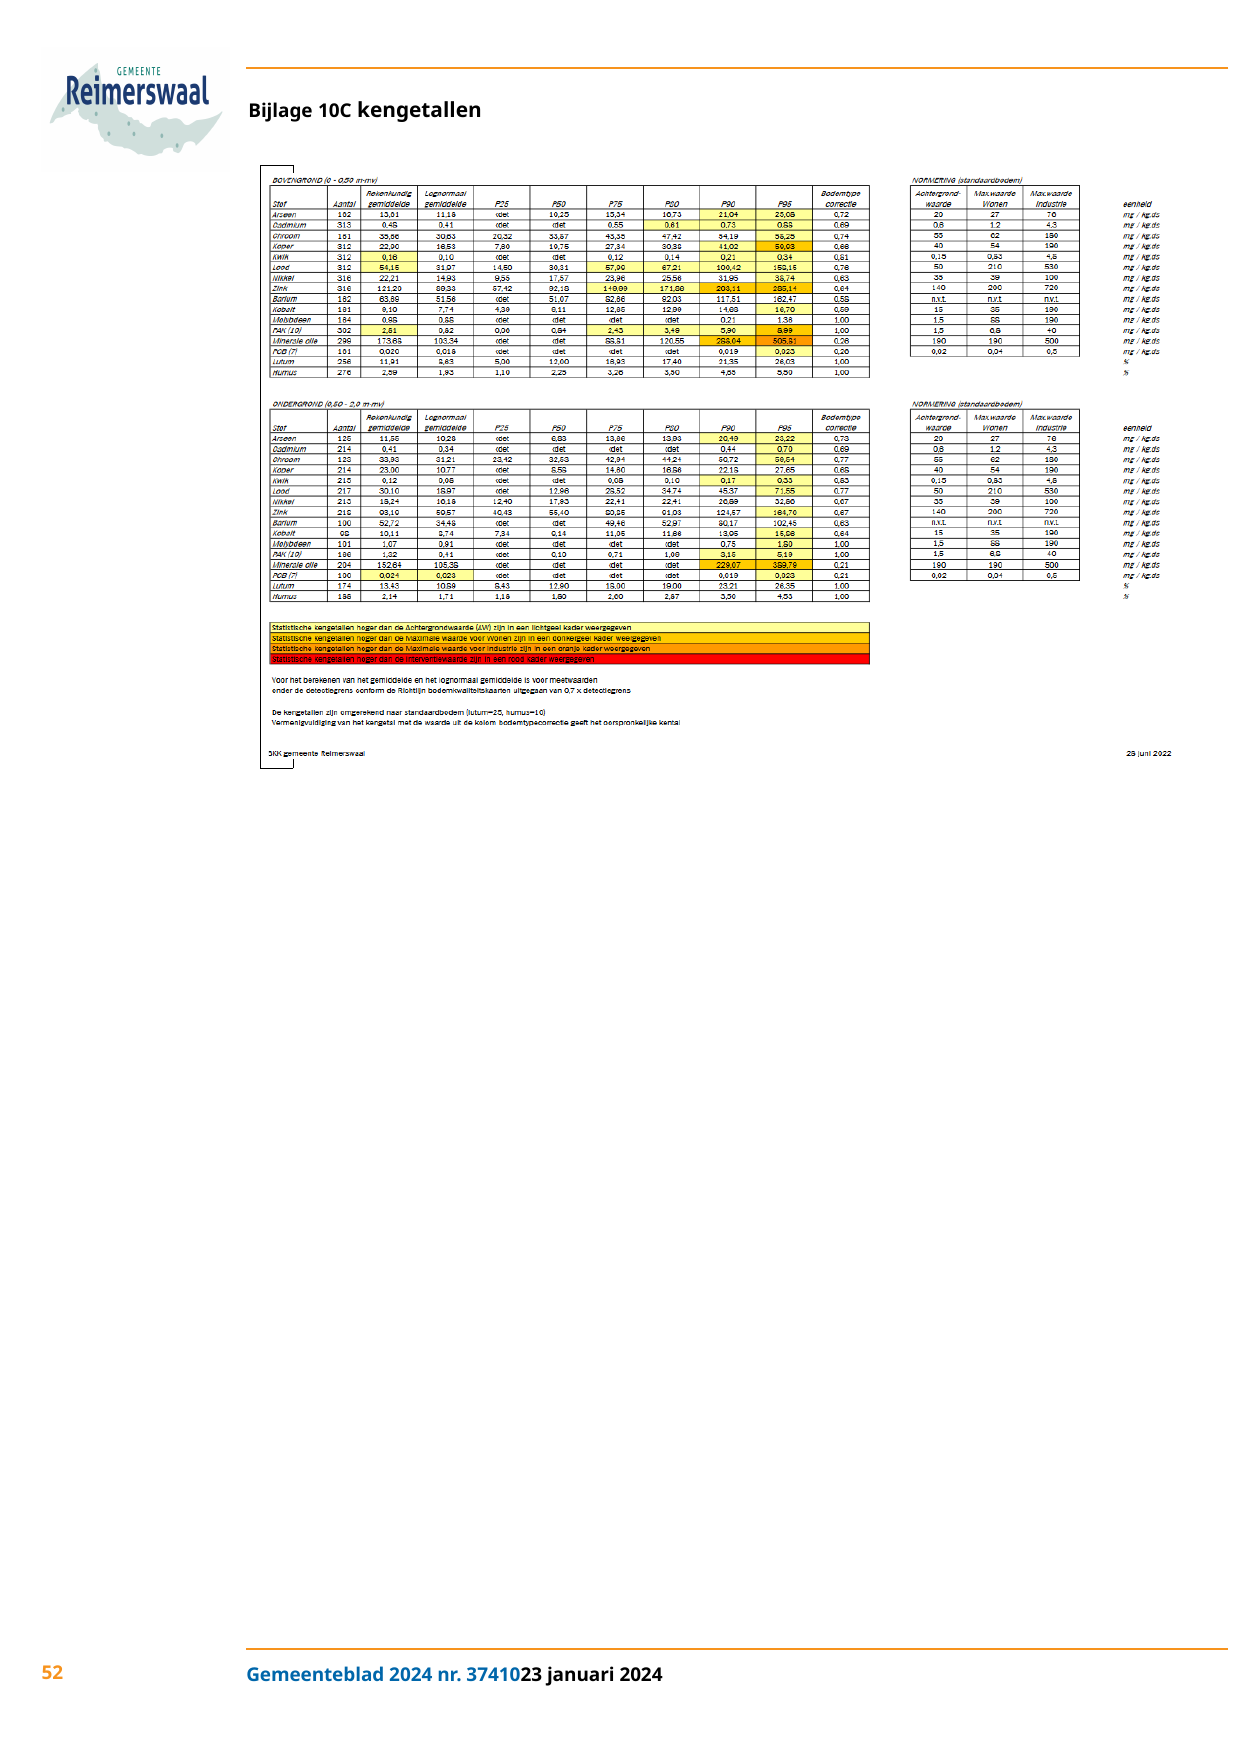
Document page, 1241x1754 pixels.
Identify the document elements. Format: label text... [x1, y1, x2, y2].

picture [41, 47, 231, 172]
text Bijlage 10C kengetallen [248, 95, 1152, 123]
picture [268, 173, 1173, 759]
